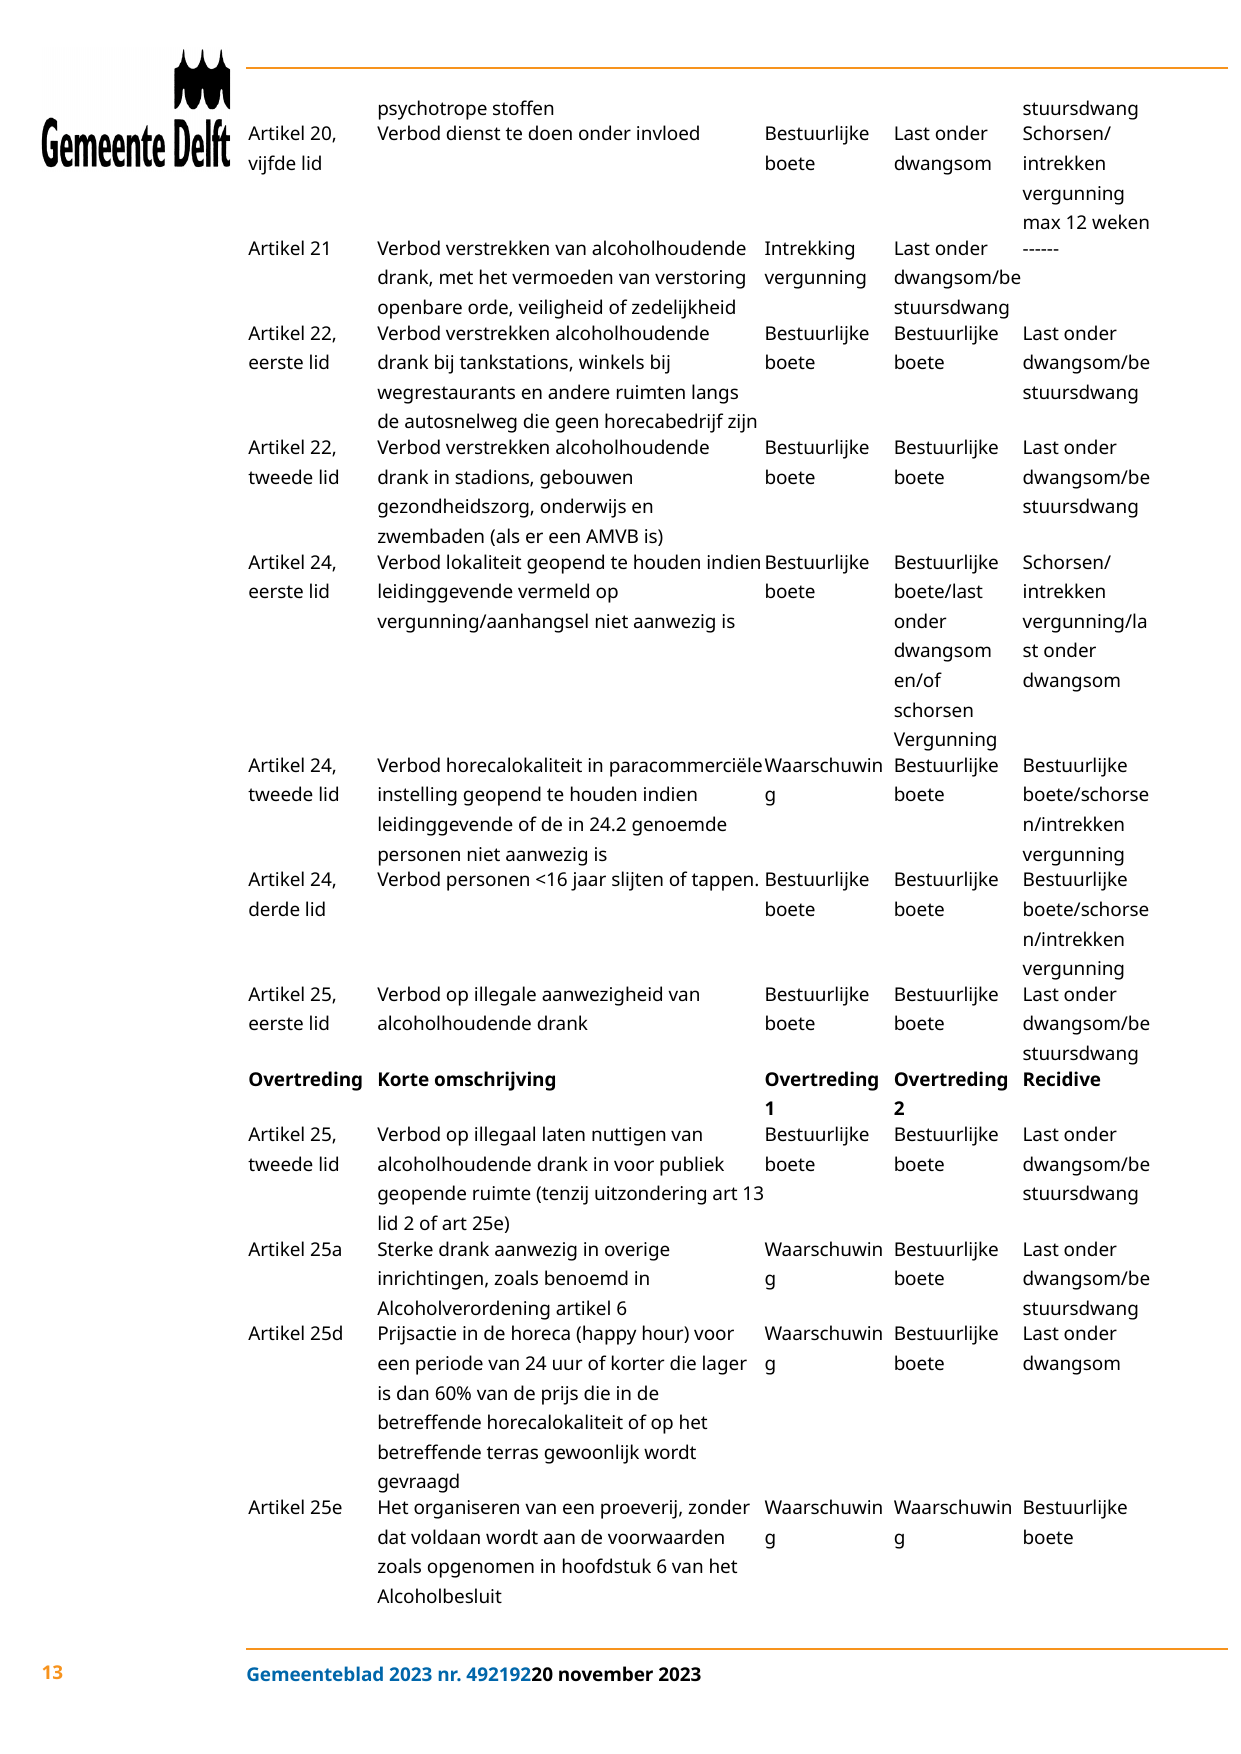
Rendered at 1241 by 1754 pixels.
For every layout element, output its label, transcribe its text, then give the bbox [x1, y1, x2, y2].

table_cell ------ [1023, 235, 1152, 320]
table_cell Waarschuwing [764, 1321, 893, 1494]
table_cell Bestuurlijke boete [764, 981, 893, 1066]
table_cell Bestuurlijke boete [764, 867, 893, 981]
table_cell Bestuurlijke boete [894, 434, 1022, 549]
table_cell Artikel 21 [248, 235, 377, 320]
table_cell Artikel 25a [248, 1236, 377, 1321]
table_cell Last onder dwangsom/bestuursdwang [1023, 320, 1152, 434]
table_cell Verbod personen <16 jaar slijten of tappen. [377, 867, 764, 981]
table_cell Bestuurlijke boete [764, 320, 893, 434]
table_cell Last onder dwangsom [894, 121, 1022, 235]
table_cell Bestuurlijke boete/schorsen/intrekken vergunning [1023, 867, 1152, 981]
table_cell Artikel 24, derde lid [248, 867, 377, 981]
table_cell Waarschuwing [894, 1494, 1022, 1609]
table_cell Schorsen/intrekken vergunning max 12 weken [1023, 121, 1152, 235]
table_cell Verbod op illegale aanwezigheid van alcoholhoudende drank [377, 981, 764, 1066]
table_cell Bestuurlijke boete [894, 1236, 1022, 1321]
table_cell Waarschuwing [764, 1494, 893, 1609]
table_cell Last onder dwangsom/bestuursdwang [1023, 434, 1152, 549]
table_cell Schorsen/intrekken vergunning/last onder dwangsom [1023, 549, 1152, 752]
table_cell Last onder dwangsom/bestuursdwang [1023, 1121, 1152, 1236]
table_cell [894, 95, 1022, 121]
table_cell Bestuurlijke boete [764, 549, 893, 752]
table_cell Artikel 25e [248, 1494, 377, 1609]
table_cell Bestuurlijke boete/schorsen/intrekken vergunning [1023, 752, 1152, 867]
table_cell Bestuurlijke boete [894, 1121, 1022, 1236]
table_cell Bestuurlijke boete [1023, 1494, 1152, 1609]
table_cell Overtreding 1 [764, 1066, 893, 1121]
table_cell Artikel 25d [248, 1321, 377, 1494]
table_cell Bestuurlijke boete [894, 867, 1022, 981]
table_cell [764, 95, 893, 121]
table_cell Artikel 22, eerste lid [248, 320, 377, 434]
picture [41, 47, 231, 172]
table_cell Verbod dienst te doen onder invloed [377, 121, 764, 235]
table_cell Artikel 24, tweede lid [248, 752, 377, 867]
table_cell Verbod op illegaal laten nuttigen van alcoholhoudende drank in voor publiek geopende ruimte (tenzij uitzondering art 13 lid 2 of art 25e) [377, 1121, 764, 1236]
table_cell Bestuurlijke boete [764, 434, 893, 549]
table_cell Artikel 22, tweede lid [248, 434, 377, 549]
table_cell Verbod verstrekken alcoholhoudende drank in stadions, gebouwen gezondheidszorg, onderwijs en zwembaden (als er een AMVB is) [377, 434, 764, 549]
table_cell [248, 95, 377, 121]
table_cell Last onder dwangsom [1023, 1321, 1152, 1494]
table_cell Korte omschrijving [377, 1066, 764, 1121]
table_cell stuursdwang [1023, 95, 1152, 121]
table_cell Waarschuwing [764, 1236, 893, 1321]
table_cell Last onder dwangsom/bestuursdwang [1023, 981, 1152, 1066]
table_cell Bestuurlijke boete [894, 320, 1022, 434]
table_cell Bestuurlijke boete [894, 981, 1022, 1066]
table_cell Bestuurlijke boete [894, 1321, 1022, 1494]
table_cell Bestuurlijke boete [894, 752, 1022, 867]
table_cell Verbod lokaliteit geopend te houden indien leidinggevende vermeld op vergunning/aanhangsel niet aanwezig is [377, 549, 764, 752]
table_cell Sterke drank aanwezig in overige inrichtingen, zoals benoemd in Alcoholverordening artikel 6 [377, 1236, 764, 1321]
table_cell Artikel 25, eerste lid [248, 981, 377, 1066]
table_cell Artikel 25, tweede lid [248, 1121, 377, 1236]
table_cell Recidive [1023, 1066, 1152, 1121]
table_cell Bestuurlijke boete [764, 121, 893, 235]
table_cell Verbod verstrekken alcoholhoudende drank bij tankstations, winkels bij wegrestaurants en andere ruimten langs de autosnelweg die geen horecabedrijf zijn [377, 320, 764, 434]
table_cell Waarschuwing [764, 752, 893, 867]
table_cell Overtreding 2 [894, 1066, 1022, 1121]
table_cell Intrekking vergunning [764, 235, 893, 320]
table_cell Verbod verstrekken van alcoholhoudende drank, met het vermoeden van verstoring openbare orde, veiligheid of zedelijkheid [377, 235, 764, 320]
table_cell Prijsactie in de horeca (happy hour) voor een periode van 24 uur of korter die lager is dan 60% van de prijs die in de betreffende horecalokaliteit of op het betreffende terras gewoonlijk wordt gevraagd [377, 1321, 764, 1494]
table_cell Artikel 20, vijfde lid [248, 121, 377, 235]
table_cell Verbod horecalokaliteit in paracommerciële instelling geopend te houden indien leidinggevende of de in 24.2 genoemde personen niet aanwezig is [377, 752, 764, 867]
table_cell psychotrope stoffen [377, 95, 764, 121]
table_cell Overtreding [248, 1066, 377, 1121]
table_cell Last onder dwangsom/bestuursdwang [894, 235, 1022, 320]
table_cell Artikel 24, eerste lid [248, 549, 377, 752]
table_cell Bestuurlijke boete/last onder dwangsom en/of schorsen Vergunning [894, 549, 1022, 752]
table_cell Bestuurlijke boete [764, 1121, 893, 1236]
table_cell Het organiseren van een proeverij, zonder dat voldaan wordt aan de voorwaarden zoals opgenomen in hoofdstuk 6 van het Alcoholbesluit [377, 1494, 764, 1609]
table_cell Last onder dwangsom/bestuursdwang [1023, 1236, 1152, 1321]
